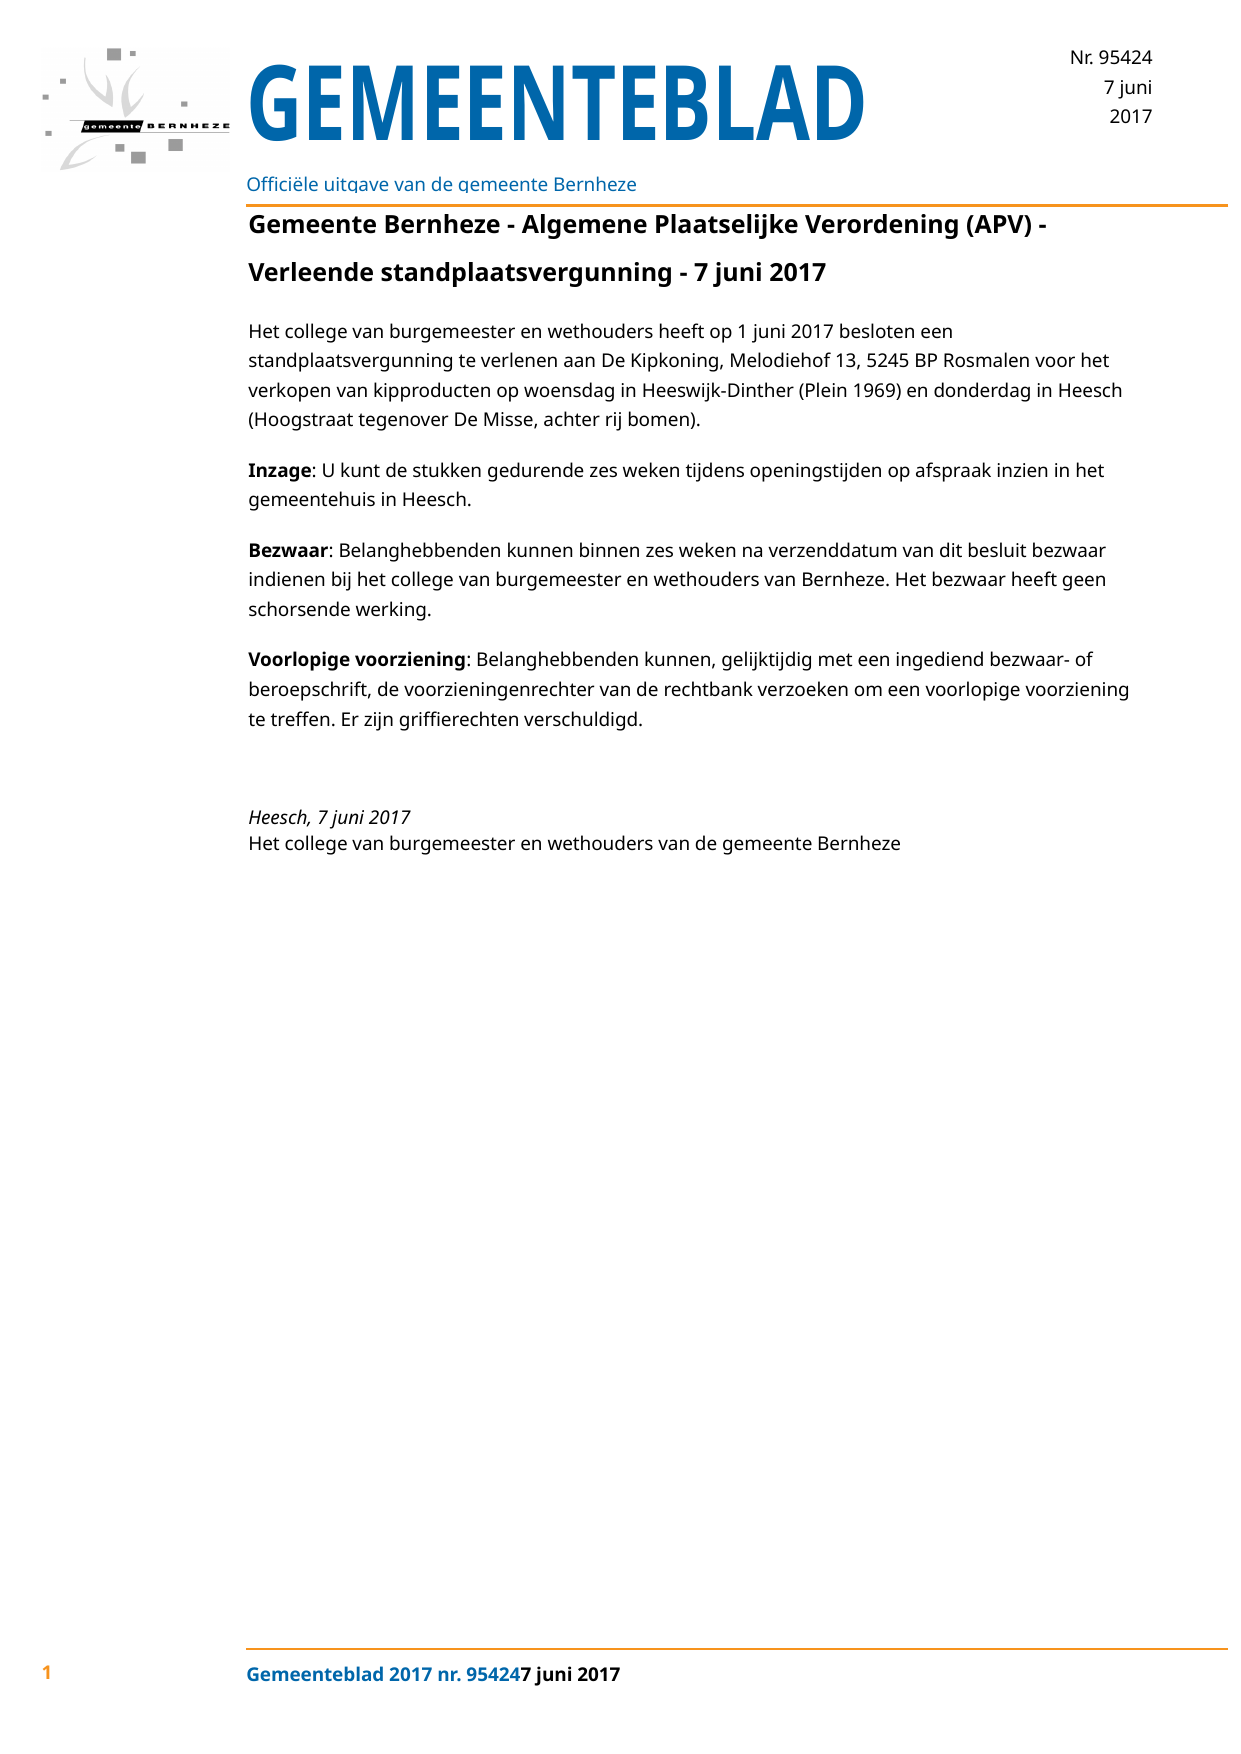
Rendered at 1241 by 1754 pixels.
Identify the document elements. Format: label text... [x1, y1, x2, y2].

text Inzage: U kunt de stukken gedurende zes weken tijdens openingstijden op afspraak inzien in het gemeentehuis in Heesch. [248, 457, 1152, 512]
text Gemeente Bernheze - Algemene Plaatselijke Verordening (APV) - Verleende standplaatsvergunning - 7 juni 2017 [248, 207, 1152, 288]
text Het college van burgemeester en wethouders heeft op 1 juni 2017 besloten een standplaatsvergunning te verlenen aan De Kipkoning, Melodiehof 13, 5245 BP Rosmalen voor het verkopen van kipproducten op woensdag in Heeswijk-Dinther (Plein 1969) en donderdag in Heesch (Hoogstraat tegenover De Misse, achter rij bomen). [248, 318, 1152, 432]
text Voorlopige voorziening: Belanghebbenden kunnen, gelijktijdig met een ingediend bezwaar- of beroepschrift, de voorzieningenrechter van de rechtbank verzoeken om een voorlopige voorziening te treffen. Er zijn griffierechten verschuldigd. [248, 647, 1152, 732]
text Het college van burgemeester en wethouders van de gemeente Bernheze [248, 830, 1152, 856]
picture [41, 47, 231, 172]
text Bezwaar: Belanghebbenden kunnen binnen zes weken na verzenddatum van dit besluit bezwaar indienen bij het college van burgemeester en wethouders van Bernheze. Het bezwaar heeft geen schorsende werking. [248, 537, 1152, 622]
text Heesch, 7 juni 2017 [248, 804, 1152, 830]
